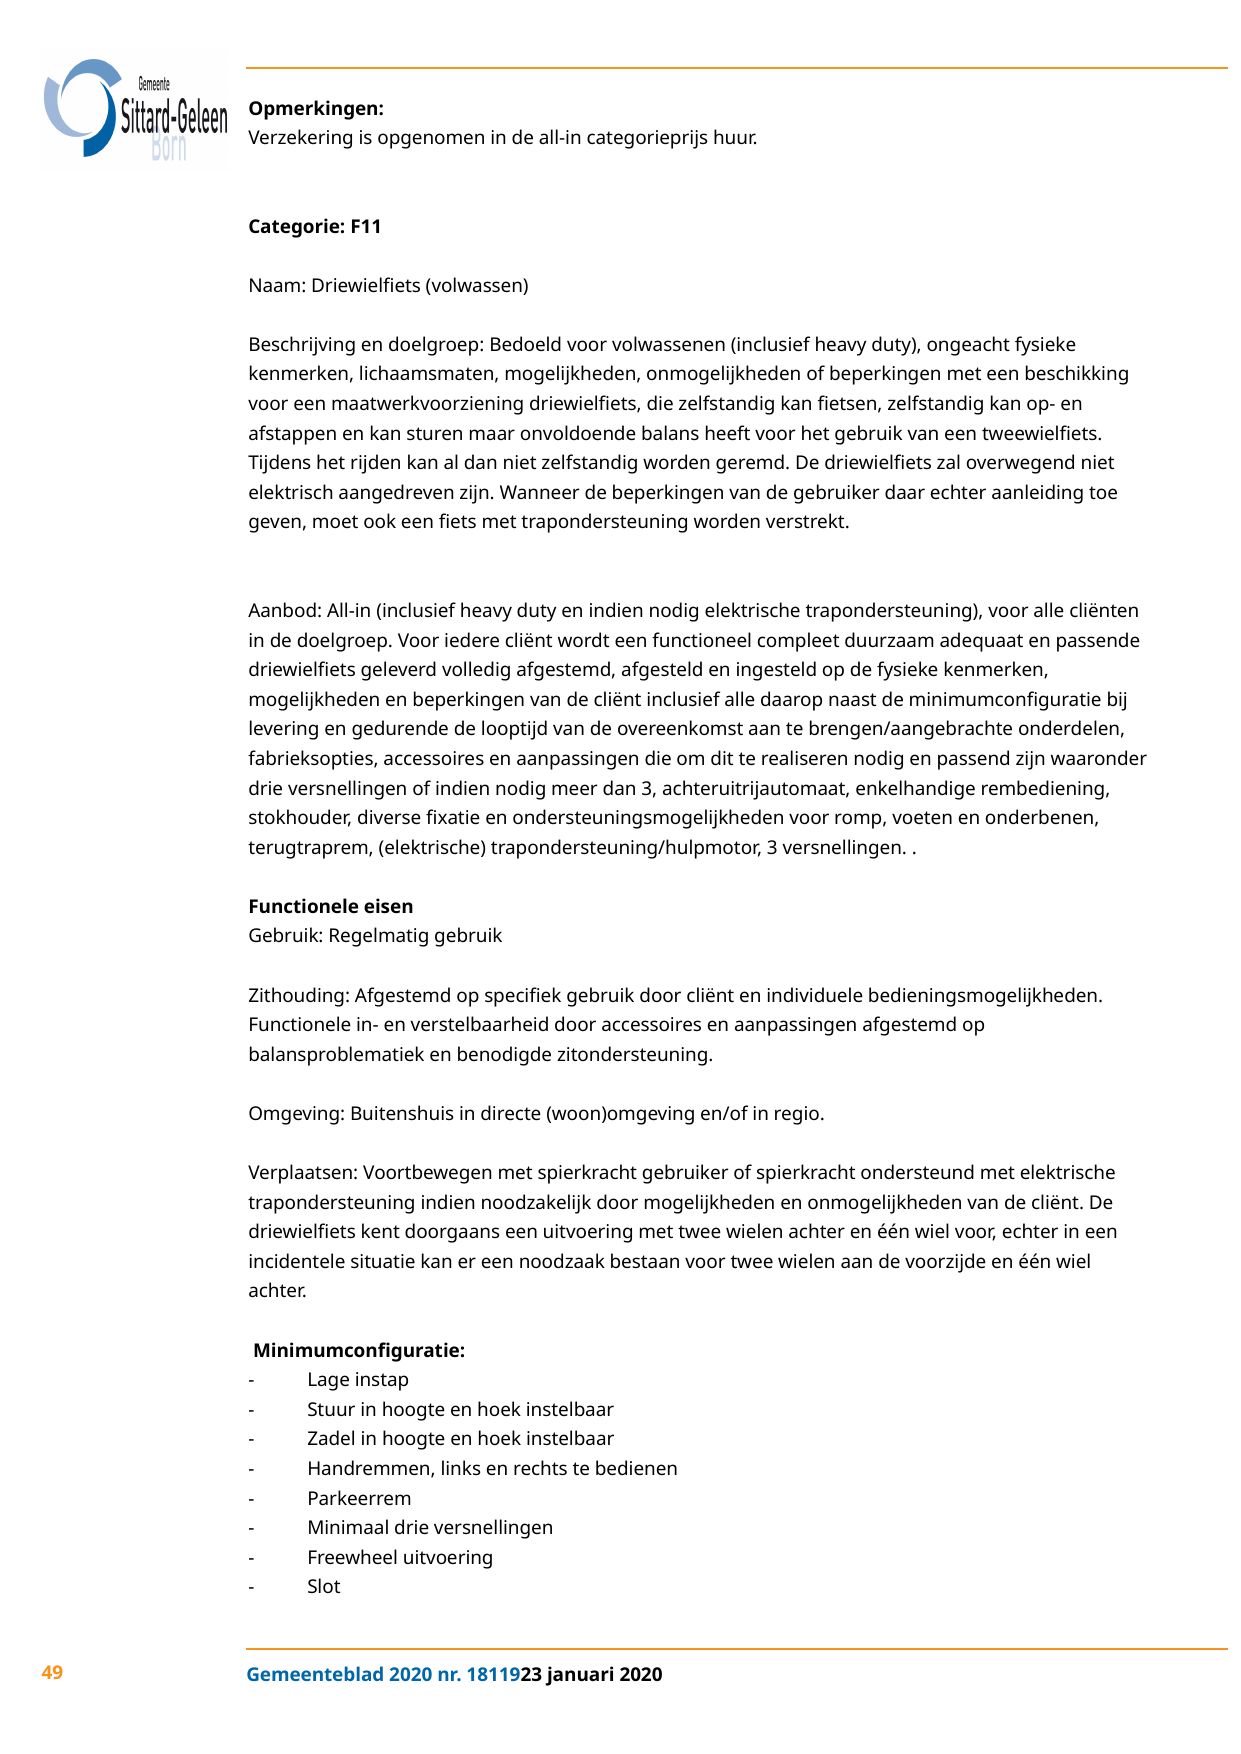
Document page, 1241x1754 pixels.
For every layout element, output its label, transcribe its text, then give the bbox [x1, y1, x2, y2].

text Opmerkingen: [248, 95, 1152, 121]
list Zadel in hoogte en hoek instelbaar [248, 1426, 1152, 1451]
list Handremmen, links en rechts te bedienen [248, 1455, 1152, 1481]
list Freewheel uitvoering [248, 1544, 1152, 1569]
table_header Categorie: F11 [248, 213, 1152, 268]
text Gebruik: Regelmatig gebruik [248, 923, 1152, 948]
text Functionele eisen [248, 893, 1152, 919]
text Naam: Driewielfiets (volwassen) [248, 272, 1152, 297]
list Minimaal drie versnellingen [248, 1514, 1152, 1540]
list Stuur in hoogte en hoek instelbaar [248, 1396, 1152, 1422]
list Slot [248, 1573, 1152, 1599]
text Aanbod: All-in (inclusief heavy duty en indien nodig elektrische trapondersteuning), voor alle cliënten in de doelgroep. Voor iedere cliënt wordt een functioneel compleet duurzaam adequaat en passende driewielfiets geleverd volledig afgestemd, afgesteld en ingesteld op de fysieke kenmerken, mogelijkheden en beperkingen van de cliënt inclusief alle daarop naast de minimumconfiguratie bij levering en gedurende de looptijd van de overeenkomst aan te brengen/aangebrachte onderdelen, fabrieksopties, accessoires en aanpassingen die om dit te realiseren nodig en passend zijn waaronder drie versnellingen of indien nodig meer dan 3, achteruitrijautomaat, enkelhandige rembediening, stokhouder, diverse fixatie en ondersteuningsmogelijkheden voor romp, voeten en onderbenen, terugtraprem, (elektrische) trapondersteuning/hulpmotor, 3 versnellingen. . [248, 597, 1152, 859]
list Lage instap [248, 1366, 1152, 1392]
text Minimumconfiguratie: [248, 1337, 1152, 1362]
text Omgeving: Buitenshuis in directe (woon)omgeving en/of in regio. [248, 1100, 1152, 1126]
list Parkeerrem [248, 1485, 1152, 1510]
text Zithouding: Afgestemd op specifiek gebruik door cliënt en individuele bedieningsmogelijkheden. Functionele in- en verstelbaarheid door accessoires en aanpassingen afgestemd op balansproblematiek en benodigde zitondersteuning. [248, 982, 1152, 1067]
text Verzekering is opgenomen in de all-in categorieprijs huur. [248, 124, 1152, 150]
picture [41, 47, 231, 172]
text Verplaatsen: Voortbewegen met spierkracht gebruiker of spierkracht ondersteund met elektrische trapondersteuning indien noodzakelijk door mogelijkheden en onmogelijkheden van de cliënt. De driewielfiets kent doorgaans een uitvoering met twee wielen achter en één wiel voor, echter in een incidentele situatie kan er een noodzaak bestaan voor twee wielen aan de voorzijde en één wiel achter. [248, 1159, 1152, 1303]
text Beschrijving en doelgroep: Bedoeld voor volwassenen (inclusief heavy duty), ongeacht fysieke kenmerken, lichaamsmaten, mogelijkheden, onmogelijkheden of beperkingen met een beschikking voor een maatwerkvoorziening driewielfiets, die zelfstandig kan fietsen, zelfstandig kan op- en afstappen en kan sturen maar onvoldoende balans heeft voor het gebruik van een tweewielfiets. Tijdens het rijden kan al dan niet zelfstandig worden geremd. De driewielfiets zal overwegend niet elektrisch aangedreven zijn. Wanneer de beperkingen van de gebruiker daar echter aanleiding toe geven, moet ook een fiets met trapondersteuning worden verstrekt. [248, 331, 1152, 534]
